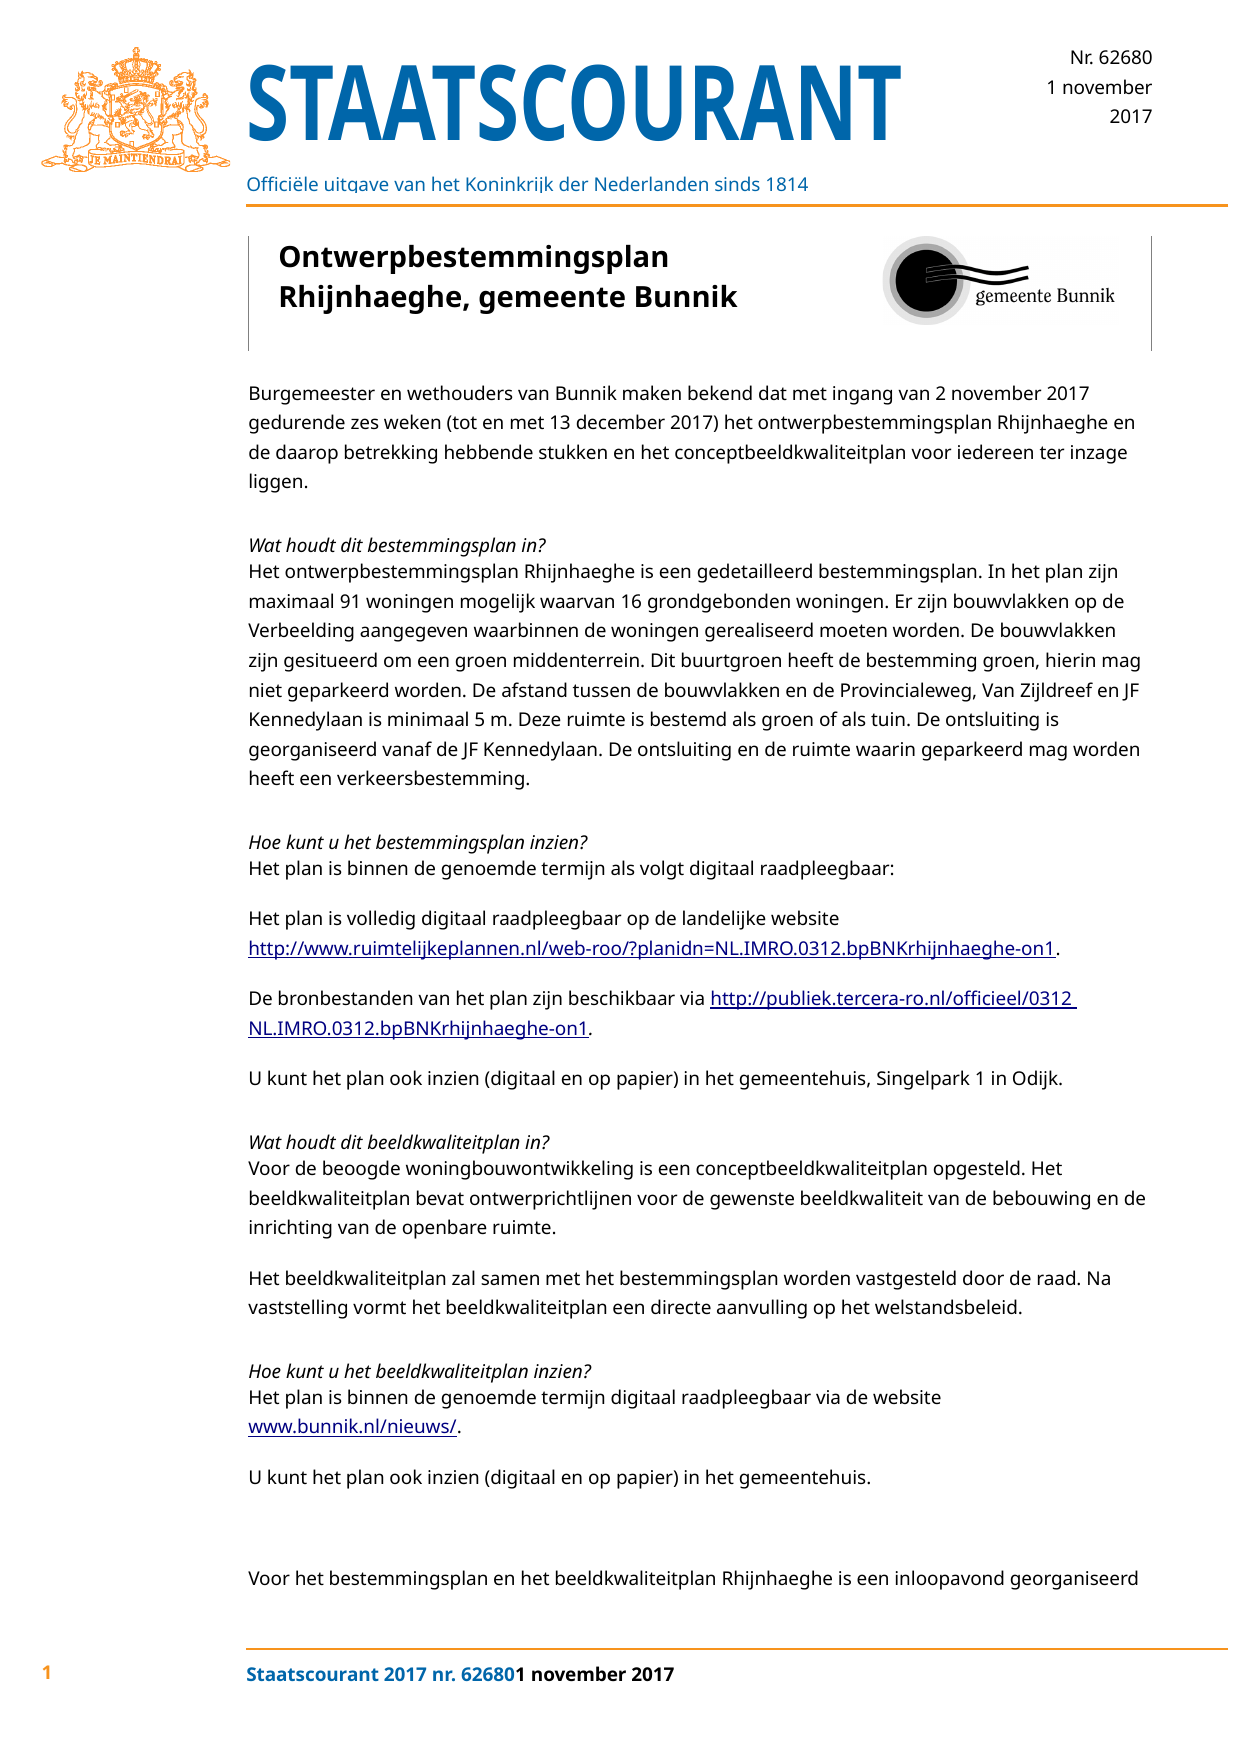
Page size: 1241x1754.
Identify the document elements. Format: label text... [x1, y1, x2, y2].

text Hoe kunt u het bestemmingsplan inzien? [248, 829, 1152, 855]
text Het beeldkwaliteitplan zal samen met het bestemmingsplan worden vastgesteld door de raad. Na vaststelling vormt het beeldkwaliteitplan een directe aanvulling op het welstandsbeleid. [248, 1265, 1152, 1320]
text Voor de beoogde woningbouwontwikkeling is een conceptbeeldkwaliteitplan opgesteld. Het beeldkwaliteitplan bevat ontwerprichtlijnen voor de gewenste beeldkwaliteit van de bebouwing en de inrichting van de openbare ruimte. [248, 1155, 1152, 1240]
text Het plan is binnen de genoemde termijn digitaal raadpleegbaar via de website www.bunnik.nl/nieuws/. [248, 1384, 1152, 1439]
text U kunt het plan ook inzien (digitaal en op papier) in het gemeentehuis. [248, 1464, 1152, 1490]
text Het plan is binnen de genoemde termijn als volgt digitaal raadpleegbaar: [248, 855, 1152, 881]
text Voor het bestemmingsplan en het beeldkwaliteitplan Rhijnhaeghe is een inloopavond georganiseerd [248, 1565, 1152, 1591]
picture [41, 47, 231, 172]
table_header [850, 236, 1151, 351]
text Wat houdt dit beeldkwaliteitplan in? [248, 1129, 1152, 1155]
picture [882, 236, 1119, 325]
text Het ontwerpbestemmingsplan Rhijnhaeghe is een gedetailleerd bestemmingsplan. In het plan zijn maximaal 91 woningen mogelijk waarvan 16 grondgebonden woningen. Er zijn bouwvlakken op de Verbeelding aangegeven waarbinnen de woningen gerealiseerd moeten worden. De bouwvlakken zijn gesitueerd om een groen middenterrein. Dit buurtgroen heeft de bestemming groen, hierin mag niet geparkeerd worden. De afstand tussen de bouwvlakken en de Provincialeweg, Van Zijldreef en JF Kennedylaan is minimaal 5 m. Deze ruimte is bestemd als groen of als tuin. De ontsluiting is georganiseerd vanaf de JF Kennedylaan. De ontsluiting en de ruimte waarin geparkeerd mag worden heeft een verkeersbestemming. [248, 558, 1152, 791]
table_header Ontwerpbestemmingsplan Rhijnhaeghe, gemeente Bunnik [249, 236, 850, 351]
text U kunt het plan ook inzien (digitaal en op papier) in het gemeentehuis, Singelpark 1 in Odijk. [248, 1066, 1152, 1091]
text Burgemeester en wethouders van Bunnik maken bekend dat met ingang van 2 november 2017 gedurende zes weken (tot en met 13 december 2017) het ontwerpbestemmingsplan Rhijnhaeghe en de daarop betrekking hebbende stukken en het conceptbeeldkwaliteitplan voor iedereen ter inzage liggen. [248, 380, 1152, 494]
text Hoe kunt u het beeldkwaliteitplan inzien? [248, 1358, 1152, 1384]
text Wat houdt dit bestemmingsplan in? [248, 533, 1152, 558]
text Het plan is volledig digitaal raadpleegbaar op de landelijke website http://www.ruimtelijkeplannen.nl/web-roo/?planidn=NL.IMRO.0312.bpBNKrhijnhaeghe-on1. [248, 906, 1152, 961]
text De bronbestanden van het plan zijn beschikbaar via http://publiek.tercera-ro.nl/officieel/0312 NL.IMRO.0312.bpBNKrhijnhaeghe-on1. [248, 986, 1152, 1041]
